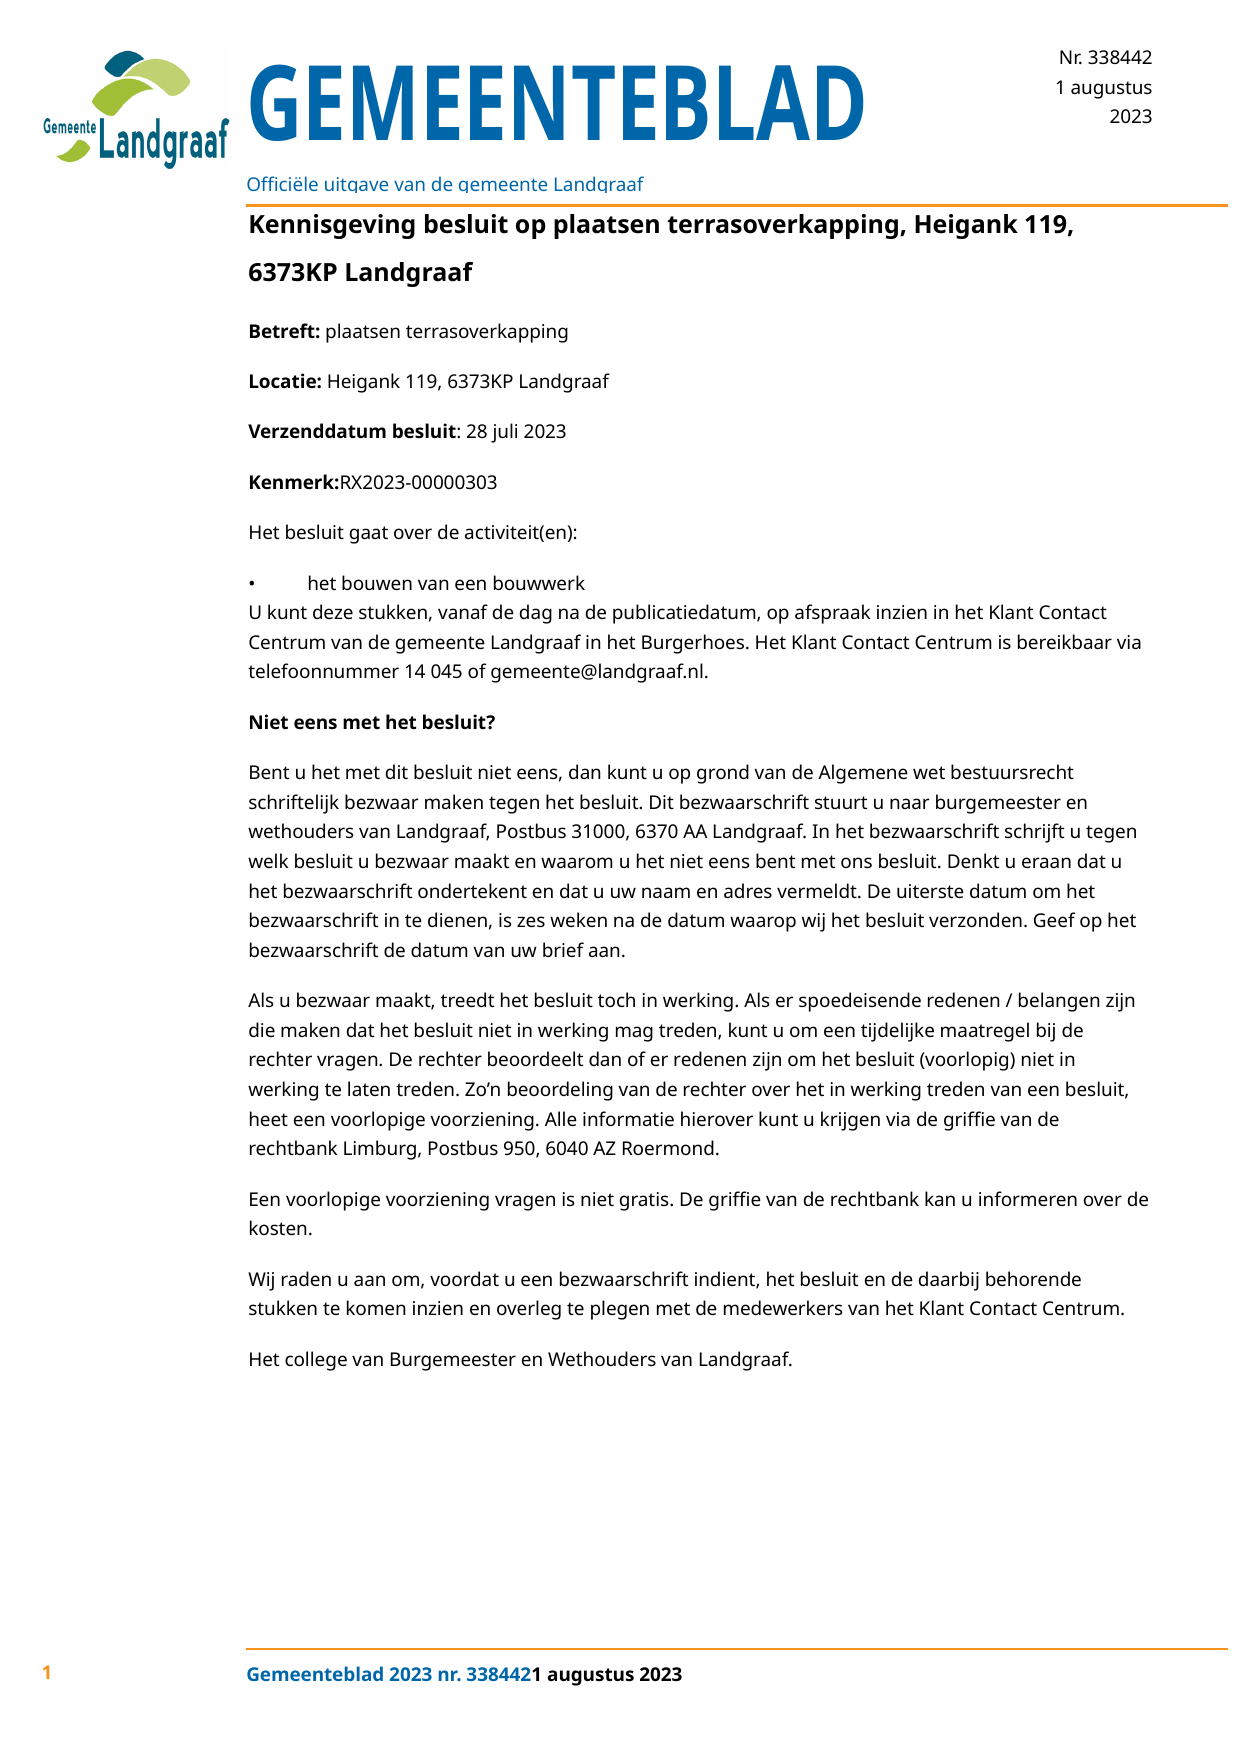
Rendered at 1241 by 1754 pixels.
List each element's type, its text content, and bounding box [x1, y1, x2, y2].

text Wij raden u aan om, voordat u een bezwaarschrift indient, het besluit en de daarbij behorende stukken te komen inzien en overleg te plegen met de medewerkers van het Klant Contact Centrum. [248, 1266, 1152, 1321]
text U kunt deze stukken, vanaf de dag na de publicatiedatum, op afspraak inzien in het Klant Contact Centrum van de gemeente Landgraaf in het Burgerhoes. Het Klant Contact Centrum is bereikbaar via telefoonnummer 14 045 of gemeente@landgraaf.nl. [248, 599, 1152, 684]
text Locatie: Heigank 119, 6373KP Landgraaf [248, 368, 1152, 394]
list het bouwen van een bouwwerk [248, 570, 1152, 596]
text Het college van Burgemeester en Wethouders van Landgraaf. [248, 1346, 1152, 1372]
text Niet eens met het besluit? [248, 709, 1152, 735]
text Als u bezwaar maakt, treedt het besluit toch in werking. Als er spoedeisende redenen / belangen zijn die maken dat het besluit niet in werking mag treden, kunt u om een tijdelijke maatregel bij de rechter vragen. De rechter beoordeelt dan of er redenen zijn om het besluit (voorlopig) niet in werking te laten treden. Zo’n beoordeling van de rechter over het in werking treden van een besluit, heet een voorlopige voorziening. Alle informatie hierover kunt u krijgen via de griffie van de rechtbank Limburg, Postbus 950, 6040 AZ Roermond. [248, 987, 1152, 1161]
text Betreft: plaatsen terrasoverkapping [248, 318, 1152, 344]
text Kenmerk:RX2023-00000303 [248, 469, 1152, 495]
text Verzenddatum besluit: 28 juli 2023 [248, 419, 1152, 444]
text Een voorlopige voorziening vragen is niet gratis. De griffie van de rechtbank kan u informeren over de kosten. [248, 1186, 1152, 1241]
text Bent u het met dit besluit niet eens, dan kunt u op grond van de Algemene wet bestuursrecht schriftelijk bezwaar maken tegen het besluit. Dit bezwaarschrift stuurt u naar burgemeester en wethouders van Landgraaf, Postbus 31000, 6370 AA Landgraaf. In het bezwaarschrift schrijft u tegen welk besluit u bezwaar maakt en waarom u het niet eens bent met ons besluit. Denkt u eraan dat u het bezwaarschrift ondertekent en dat u uw naam en adres vermeldt. De uiterste datum om het bezwaarschrift in te dienen, is zes weken na de datum waarop wij het besluit verzonden. Geef op het bezwaarschrift de datum van uw brief aan. [248, 759, 1152, 963]
text Het besluit gaat over de activiteit(en): [248, 519, 1152, 545]
picture [41, 47, 231, 172]
text Kennisgeving besluit op plaatsen terrasoverkapping, Heigank 119, 6373KP Landgraaf [248, 207, 1152, 288]
